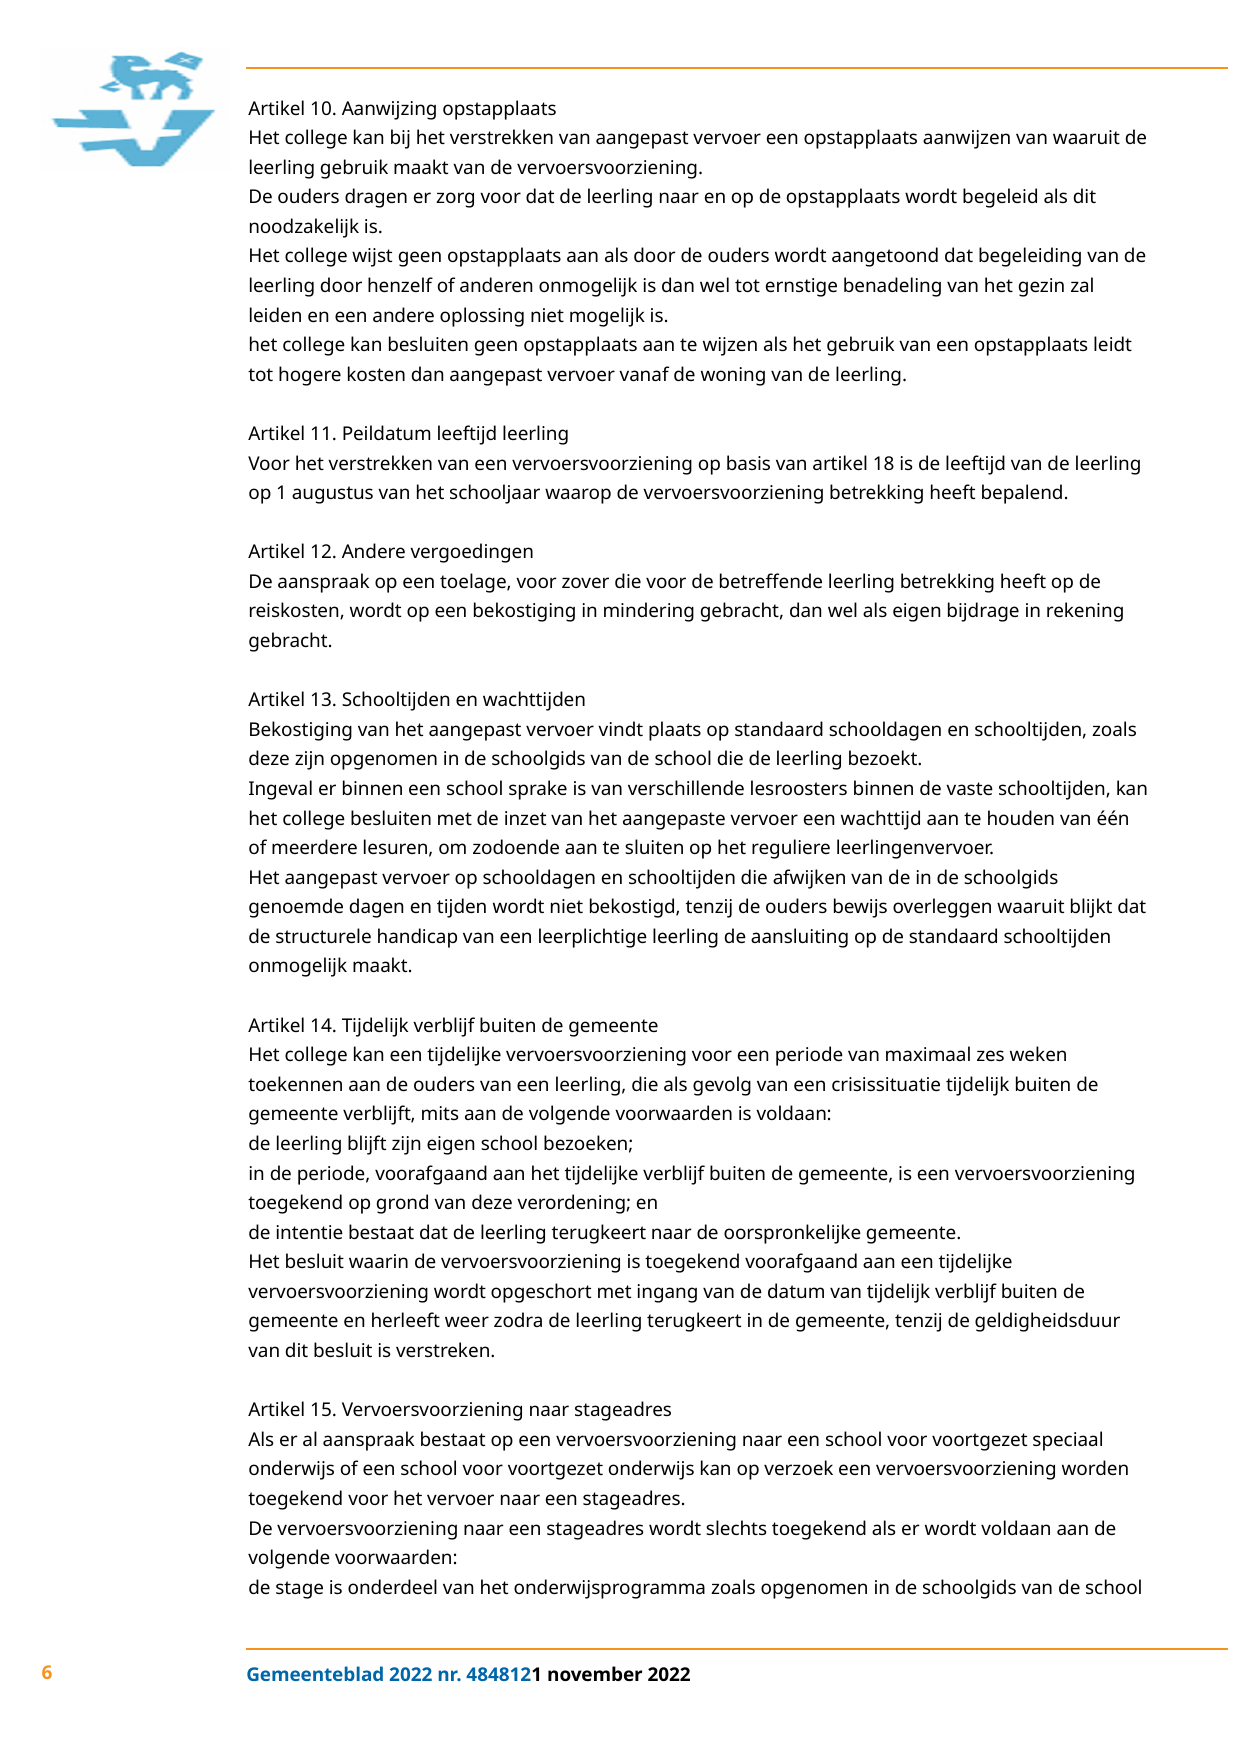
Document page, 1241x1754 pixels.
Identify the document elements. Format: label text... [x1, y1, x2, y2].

text Bekostiging van het aangepast vervoer vindt plaats op standaard schooldagen en schooltijden, zoals deze zijn opgenomen in de schoolgids van de school die de leerling bezoekt. [248, 716, 1152, 771]
text Het besluit waarin de vervoersvoorziening is toegekend voorafgaand aan een tijdelijke vervoersvoorziening wordt opgeschort met ingang van de datum van tijdelijk verblijf buiten de gemeente en herleeft weer zodra de leerling terugkeert in de gemeente, tenzij de geldigheidsduur van dit besluit is verstreken. [248, 1248, 1152, 1363]
text Ingeval er binnen een school sprake is van verschillende lesroosters binnen de vaste schooltijden, kan het college besluiten met de inzet van het aangepaste vervoer een wachttijd aan te houden van één of meerdere lesuren, om zodoende aan te sluiten op het reguliere leerlingenvervoer. [248, 775, 1152, 860]
text de intentie bestaat dat de leerling terugkeert naar de oorspronkelijke gemeente. [248, 1219, 1152, 1245]
text Voor het verstrekken van een vervoersvoorziening op basis van artikel 18 is de leeftijd van de leerling op 1 augustus van het schooljaar waarop de vervoersvoorziening betrekking heeft bepalend. [248, 450, 1152, 505]
text de leerling blijft zijn eigen school bezoeken; [248, 1130, 1152, 1156]
text Als er al aanspraak bestaat op een vervoersvoorziening naar een school voor voortgezet speciaal onderwijs of een school voor voortgezet onderwijs kan op verzoek een vervoersvoorziening worden toegekend voor het vervoer naar een stageadres. [248, 1426, 1152, 1511]
text Artikel 15. Vervoersvoorziening naar stageadres [248, 1396, 1152, 1422]
text Het college wijst geen opstapplaats aan als door de ouders wordt aangetoond dat begeleiding van de leerling door henzelf of anderen onmogelijk is dan wel tot ernstige benadeling van het gezin zal leiden en een andere oplossing niet mogelijk is. [248, 243, 1152, 328]
text in de periode, voorafgaand aan het tijdelijke verblijf buiten de gemeente, is een vervoersvoorziening toegekend op grond van deze verordening; en [248, 1160, 1152, 1215]
text het college kan besluiten geen opstapplaats aan te wijzen als het gebruik van een opstapplaats leidt tot hogere kosten dan aangepast vervoer vanaf de woning van de leerling. [248, 331, 1152, 387]
text Artikel 14. Tijdelijk verblijf buiten de gemeente [248, 1012, 1152, 1038]
text Artikel 11. Peildatum leeftijd leerling [248, 420, 1152, 446]
text Artikel 10. Aanwijzing opstapplaats [248, 95, 1152, 121]
picture [41, 47, 231, 172]
text De vervoersvoorziening naar een stageadres wordt slechts toegekend als er wordt voldaan aan de volgende voorwaarden: [248, 1515, 1152, 1570]
text de stage is onderdeel van het onderwijsprogramma zoals opgenomen in de schoolgids van de school [248, 1574, 1152, 1600]
text Artikel 13. Schooltijden en wachttijden [248, 686, 1152, 712]
text Artikel 12. Andere vergoedingen [248, 538, 1152, 564]
text Het college kan een tijdelijke vervoersvoorziening voor een periode van maximaal zes weken toekennen aan de ouders van een leerling, die als gevolg van een crisissituatie tijdelijk buiten de gemeente verblijft, mits aan de volgende voorwaarden is voldaan: [248, 1041, 1152, 1126]
text Het aangepast vervoer op schooldagen en schooltijden die afwijken van de in de schoolgids genoemde dagen en tijden wordt niet bekostigd, tenzij de ouders bewijs overleggen waaruit blijkt dat de structurele handicap van een leerplichtige leerling de aansluiting op de standaard schooltijden onmogelijk maakt. [248, 864, 1152, 978]
text Het college kan bij het verstrekken van aangepast vervoer een opstapplaats aanwijzen van waaruit de leerling gebruik maakt van de vervoersvoorziening. [248, 124, 1152, 180]
text De ouders dragen er zorg voor dat de leerling naar en op de opstapplaats wordt begeleid als dit noodzakelijk is. [248, 183, 1152, 239]
text De aanspraak op een toelage, voor zover die voor de betreffende leerling betrekking heeft op de reiskosten, wordt op een bekostiging in mindering gebracht, dan wel als eigen bijdrage in rekening gebracht. [248, 568, 1152, 653]
